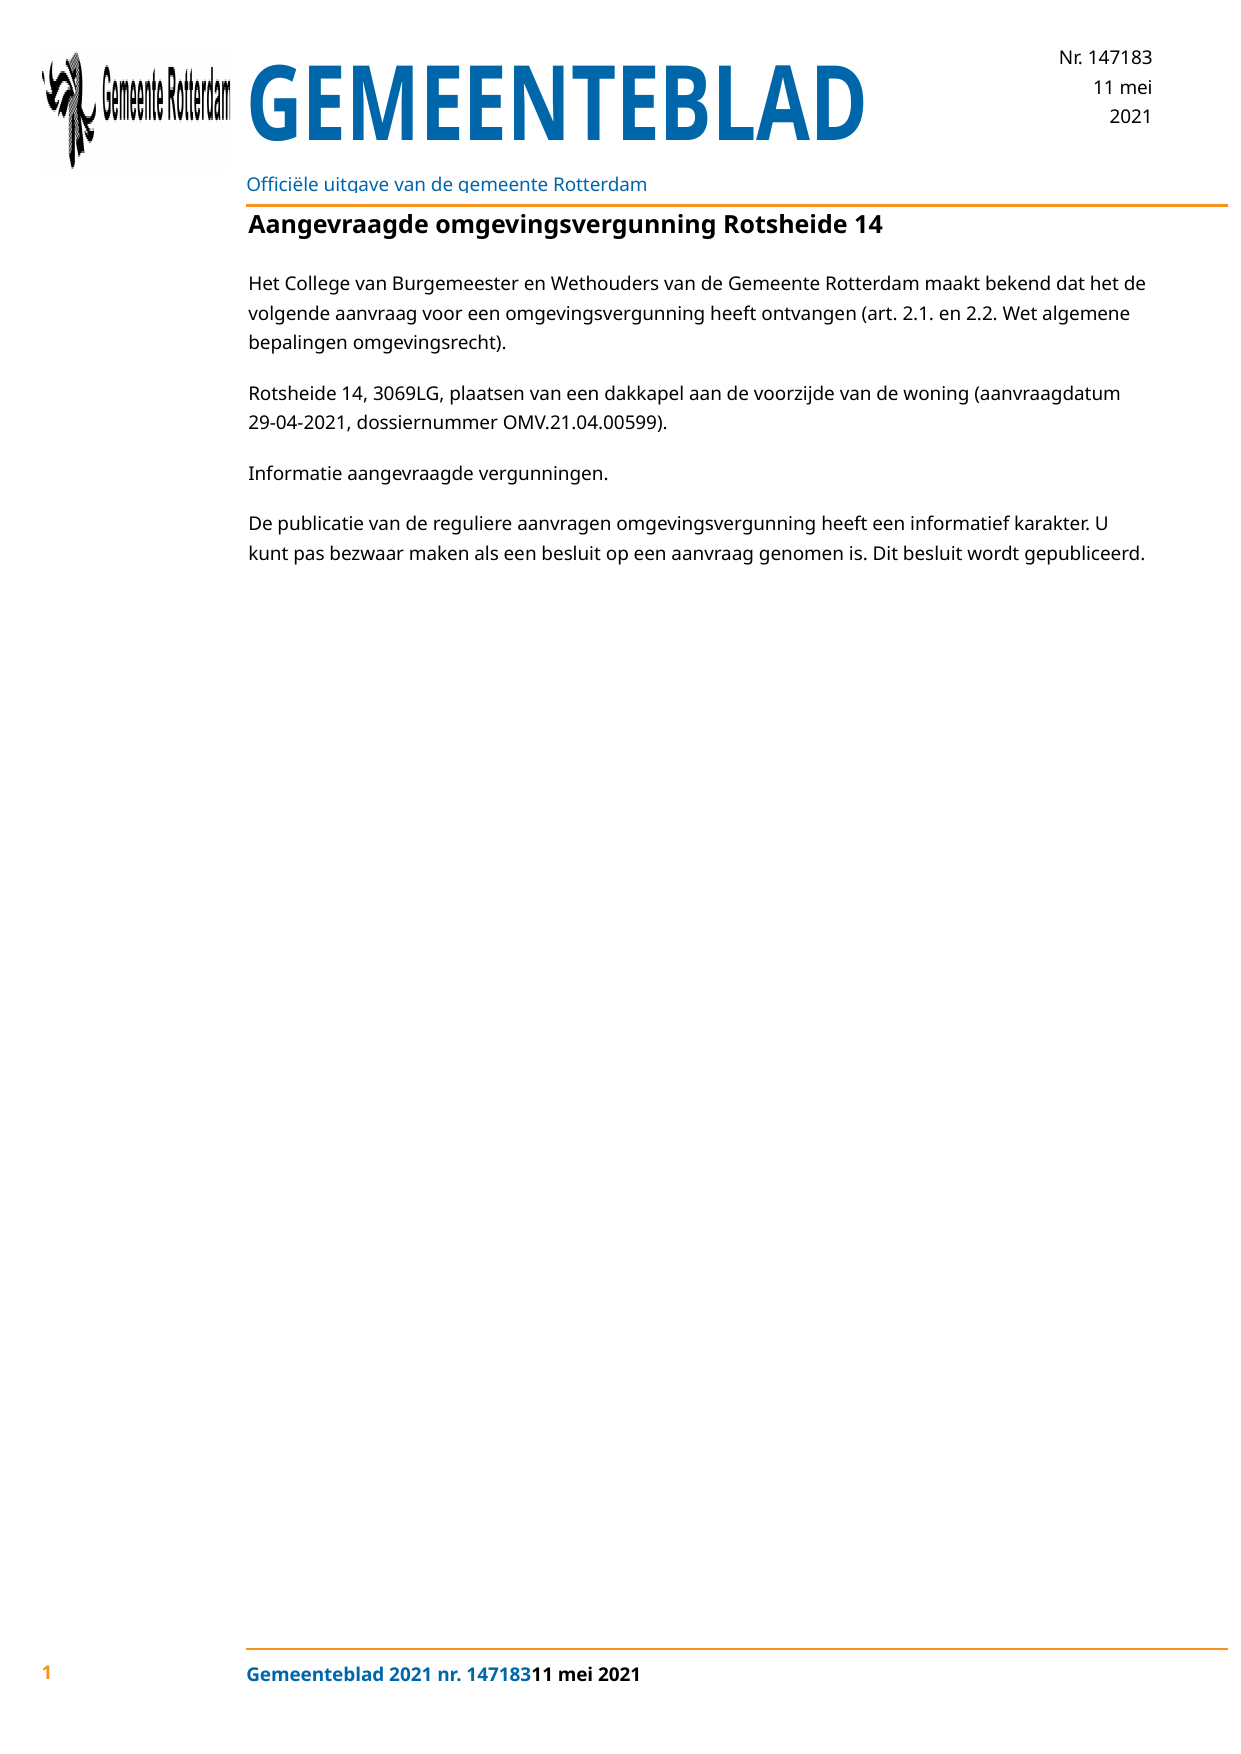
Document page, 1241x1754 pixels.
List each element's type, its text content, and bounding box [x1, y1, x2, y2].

text Informatie aangevraagde vergunningen. [248, 460, 1152, 486]
text Rotsheide 14, 3069LG, plaatsen van een dakkapel aan de voorzijde van de woning (aanvraagdatum 29-04-2021, dossiernummer OMV.21.04.00599). [248, 380, 1152, 435]
text Het College van Burgemeester en Wethouders van de Gemeente Rotterdam maakt bekend dat het de volgende aanvraag voor een omgevingsvergunning heeft ontvangen (art. 2.1. en 2.2. Wet algemene bepalingen omgevingsrecht). [248, 270, 1152, 355]
text De publicatie van de reguliere aanvragen omgevingsvergunning heeft een informatief karakter. U kunt pas bezwaar maken als een besluit op een aanvraag genomen is. Dit besluit wordt gepubliceerd. [248, 510, 1152, 566]
picture [41, 47, 231, 172]
text Aangevraagde omgevingsvergunning Rotsheide 14 [248, 207, 1152, 241]
